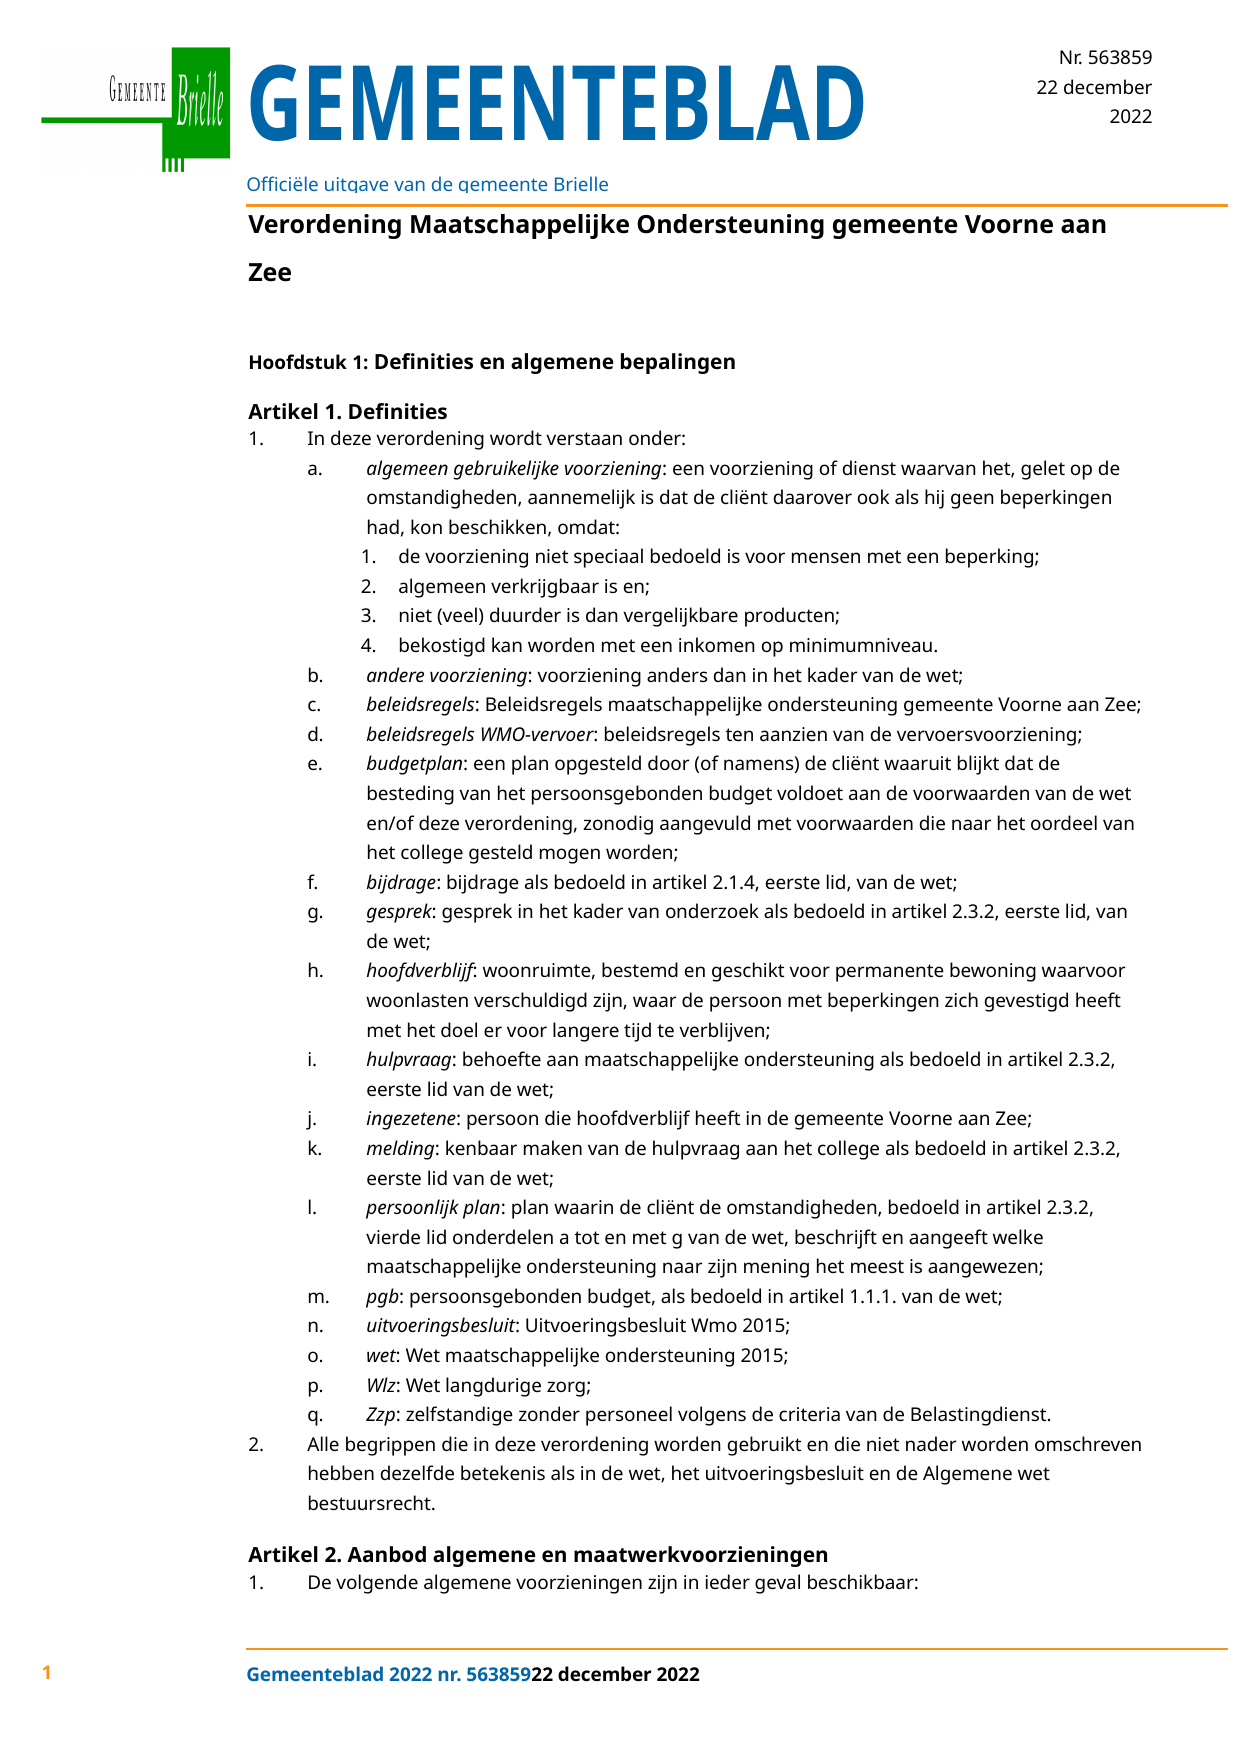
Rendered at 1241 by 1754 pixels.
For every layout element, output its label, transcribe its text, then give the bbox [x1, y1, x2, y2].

list bijdrage: bijdrage als bedoeld in artikel 2.1.4, eerste lid, van de wet; [307, 869, 1152, 895]
list Wlz: Wet langdurige zorg; [307, 1372, 1152, 1398]
list gesprek: gesprek in het kader van onderzoek als bedoeld in artikel 2.3.2, eerste lid, van de wet; [307, 898, 1152, 954]
list wet: Wet maatschappelijke ondersteuning 2015; [307, 1342, 1152, 1368]
list De volgende algemene voorzieningen zijn in ieder geval beschikbaar: [248, 1569, 1152, 1595]
list bekostigd kan worden met een inkomen op minimumniveau. [361, 632, 1152, 658]
text Hoofdstuk 1: Definities en algemene bepalingen [248, 347, 1152, 376]
list ingezetene: persoon die hoofdverblijf heeft in de gemeente Voorne aan Zee; [307, 1106, 1152, 1131]
picture [41, 47, 231, 172]
list Alle begrippen die in deze verordening worden gebruikt en die niet nader worden omschreven hebben dezelfde betekenis als in de wet, het uitvoeringsbesluit en de Algemene wet bestuursrecht. [248, 1431, 1152, 1516]
text Artikel 2. Aanbod algemene en maatwerkvoorzieningen [248, 1541, 1152, 1569]
list budgetplan: een plan opgesteld door (of namens) de cliënt waaruit blijkt dat de besteding van het persoonsgebonden budget voldoet aan de voorwaarden van de wet en/of deze verordening, zonodig aangevuld met voorwaarden die naar het oordeel van het college gesteld mogen worden; [307, 751, 1152, 865]
list beleidsregels: Beleidsregels maatschappelijke ondersteuning gemeente Voorne aan Zee; [307, 691, 1152, 717]
list algemeen verkrijgbaar is en; [361, 573, 1152, 599]
list niet (veel) duurder is dan vergelijkbare producten; [361, 603, 1152, 628]
list algemeen gebruikelijke voorziening: een voorziening of dienst waarvan het, gelet op de omstandigheden, aannemelijk is dat de cliënt daarover ook als hij geen beperkingen had, kon beschikken, omdat: [307, 455, 1152, 540]
list de voorziening niet speciaal bedoeld is voor mensen met een beperking; [361, 543, 1152, 569]
text Artikel 1. Definities [248, 397, 1152, 425]
list hoofdverblijf: woonruimte, bestemd en geschikt voor permanente bewoning waarvoor woonlasten verschuldigd zijn, waar de persoon met beperkingen zich gevestigd heeft met het doel er voor langere tijd te verblijven; [307, 958, 1152, 1043]
list uitvoeringsbesluit: Uitvoeringsbesluit Wmo 2015; [307, 1313, 1152, 1338]
list beleidsregels WMO-vervoer: beleidsregels ten aanzien van de vervoersvoorziening; [307, 721, 1152, 747]
list persoonlijk plan: plan waarin de cliënt de omstandigheden, bedoeld in artikel 2.3.2, vierde lid onderdelen a tot en met g van de wet, beschrijft en aangeeft welke maatschappelijke ondersteuning naar zijn mening het meest is aangewezen; [307, 1194, 1152, 1279]
list pgb: persoonsgebonden budget, als bedoeld in artikel 1.1.1. van de wet; [307, 1283, 1152, 1309]
list Zzp: zelfstandige zonder personeel volgens de criteria van de Belastingdienst. [307, 1401, 1152, 1427]
list andere voorziening: voorziening anders dan in het kader van de wet; [307, 662, 1152, 688]
list In deze verordening wordt verstaan onder: [248, 425, 1152, 451]
list hulpvraag: behoefte aan maatschappelijke ondersteuning als bedoeld in artikel 2.3.2, eerste lid van de wet; [307, 1046, 1152, 1102]
list melding: kenbaar maken van de hulpvraag aan het college als bedoeld in artikel 2.3.2, eerste lid van de wet; [307, 1135, 1152, 1191]
text Verordening Maatschappelijke Ondersteuning gemeente Voorne aan Zee [248, 207, 1152, 288]
